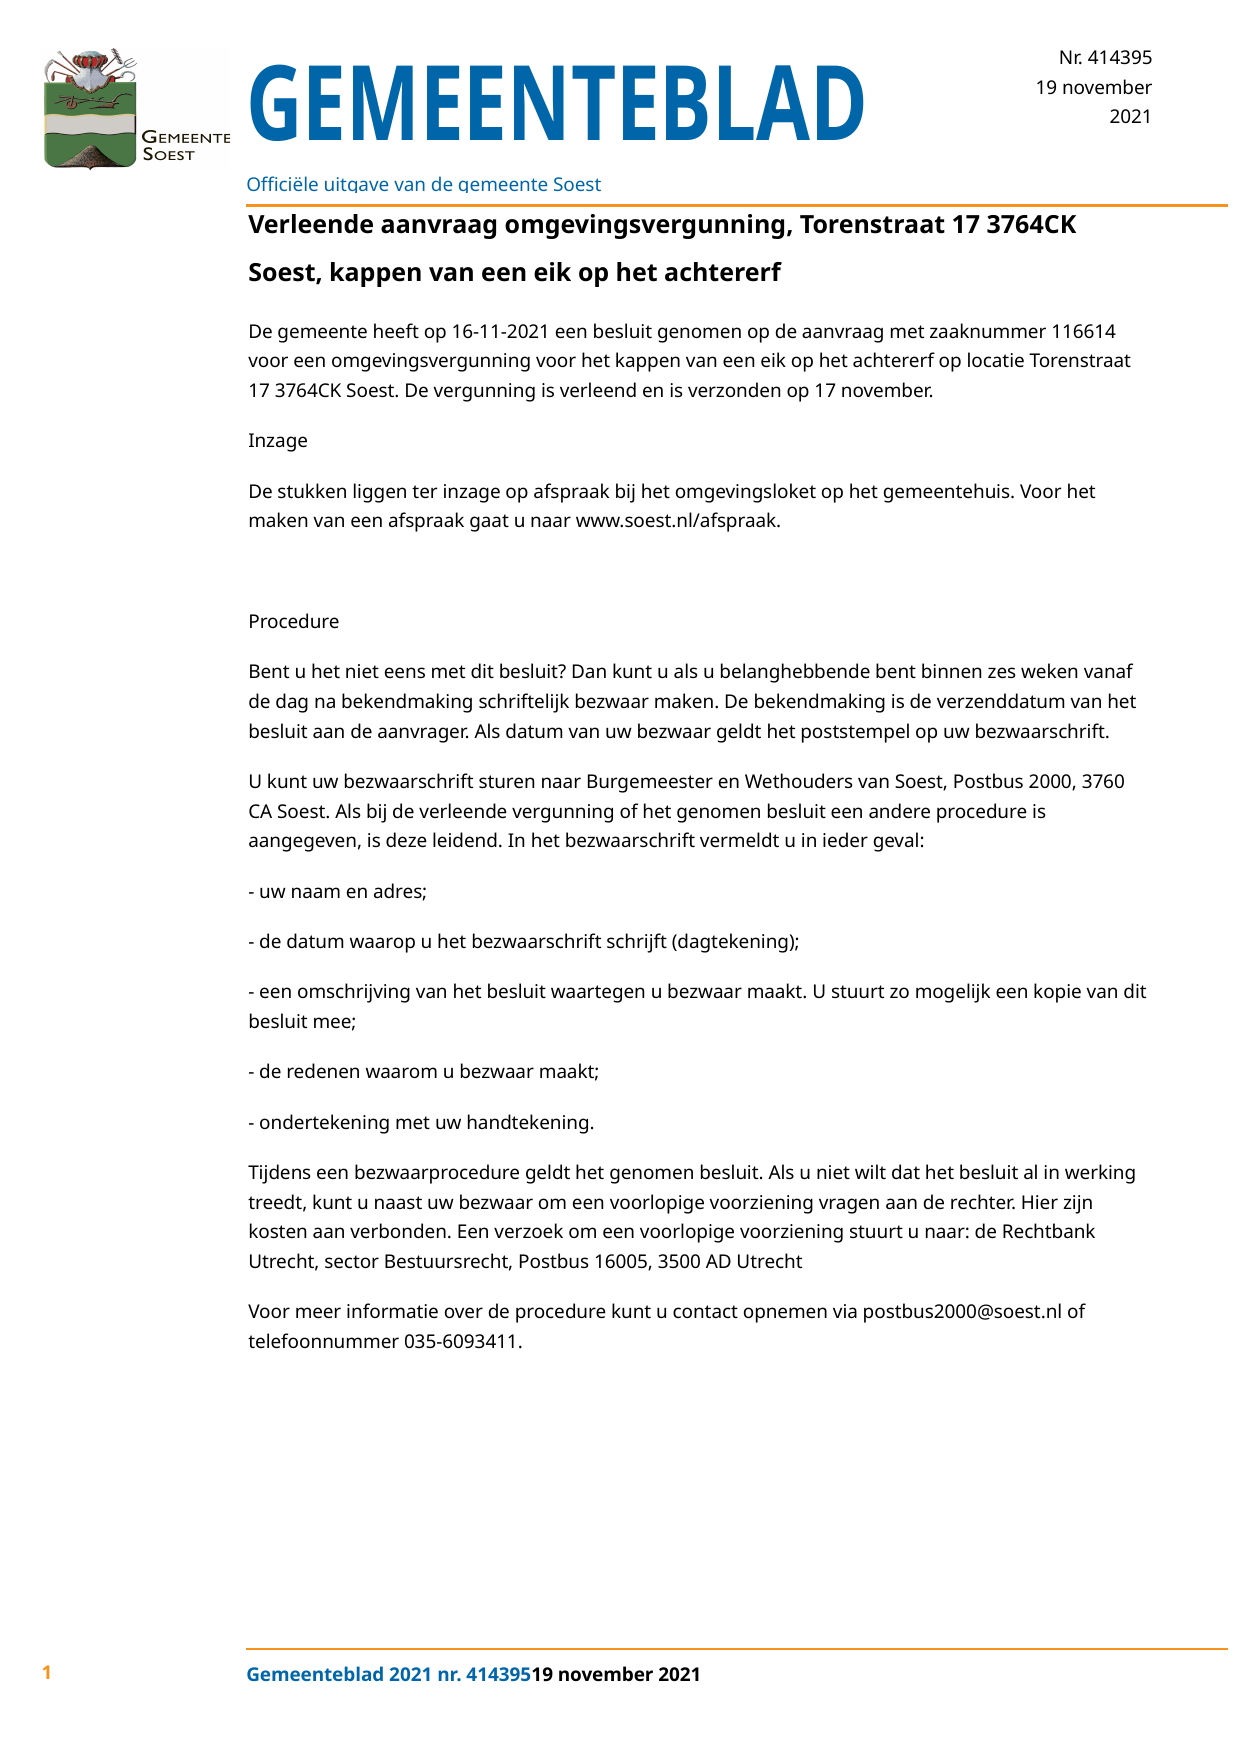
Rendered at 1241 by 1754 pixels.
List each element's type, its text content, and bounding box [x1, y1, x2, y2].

text U kunt uw bezwaarschrift sturen naar Burgemeester en Wethouders van Soest, Postbus 2000, 3760 CA Soest. Als bij de verleende vergunning of het genomen besluit een andere procedure is aangegeven, is deze leidend. In het bezwaarschrift vermeldt u in ieder geval: [248, 768, 1152, 853]
text De stukken liggen ter inzage op afspraak bij het omgevingsloket op het gemeentehuis. Voor het maken van een afspraak gaat u naar www.soest.nl/afspraak. [248, 478, 1152, 533]
text - een omschrijving van het besluit waartegen u bezwaar maakt. U stuurt zo mogelijk een kopie van dit besluit mee; [248, 979, 1152, 1034]
text - de datum waarop u het bezwaarschrift schrijft (dagtekening); [248, 928, 1152, 954]
picture [41, 47, 231, 172]
text Verleende aanvraag omgevingsvergunning, Torenstraat 17 3764CK Soest, kappen van een eik op het achtererf [248, 207, 1152, 288]
text De gemeente heeft op 16-11-2021 een besluit genomen op de aanvraag met zaaknummer 116614 voor een omgevingsvergunning voor het kappen van een eik op het achtererf op locatie Torenstraat 17 3764CK Soest. De vergunning is verleend en is verzonden op 17 november. [248, 318, 1152, 403]
text Inzage [248, 427, 1152, 453]
text - de redenen waarom u bezwaar maakt; [248, 1059, 1152, 1084]
text Procedure [248, 608, 1152, 634]
text Tijdens een bezwaarprocedure geldt het genomen besluit. Als u niet wilt dat het besluit al in werking treedt, kunt u naast uw bezwaar om een voorlopige voorziening vragen aan de rechter. Hier zijn kosten aan verbonden. Een verzoek om een voorlopige voorziening stuurt u naar: de Rechtbank Utrecht, sector Bestuursrecht, Postbus 16005, 3500 AD Utrecht [248, 1159, 1152, 1274]
text - ondertekening met uw handtekening. [248, 1109, 1152, 1135]
text Voor meer informatie over de procedure kunt u contact opnemen via postbus2000@soest.nl of telefoonnummer 035-6093411. [248, 1299, 1152, 1354]
text Bent u het niet eens met dit besluit? Dan kunt u als u belanghebbende bent binnen zes weken vanaf de dag na bekendmaking schriftelijk bezwaar maken. De bekendmaking is de verzenddatum van het besluit aan de aanvrager. Als datum van uw bezwaar geldt het poststempel op uw bezwaarschrift. [248, 659, 1152, 744]
text - uw naam en adres; [248, 878, 1152, 904]
